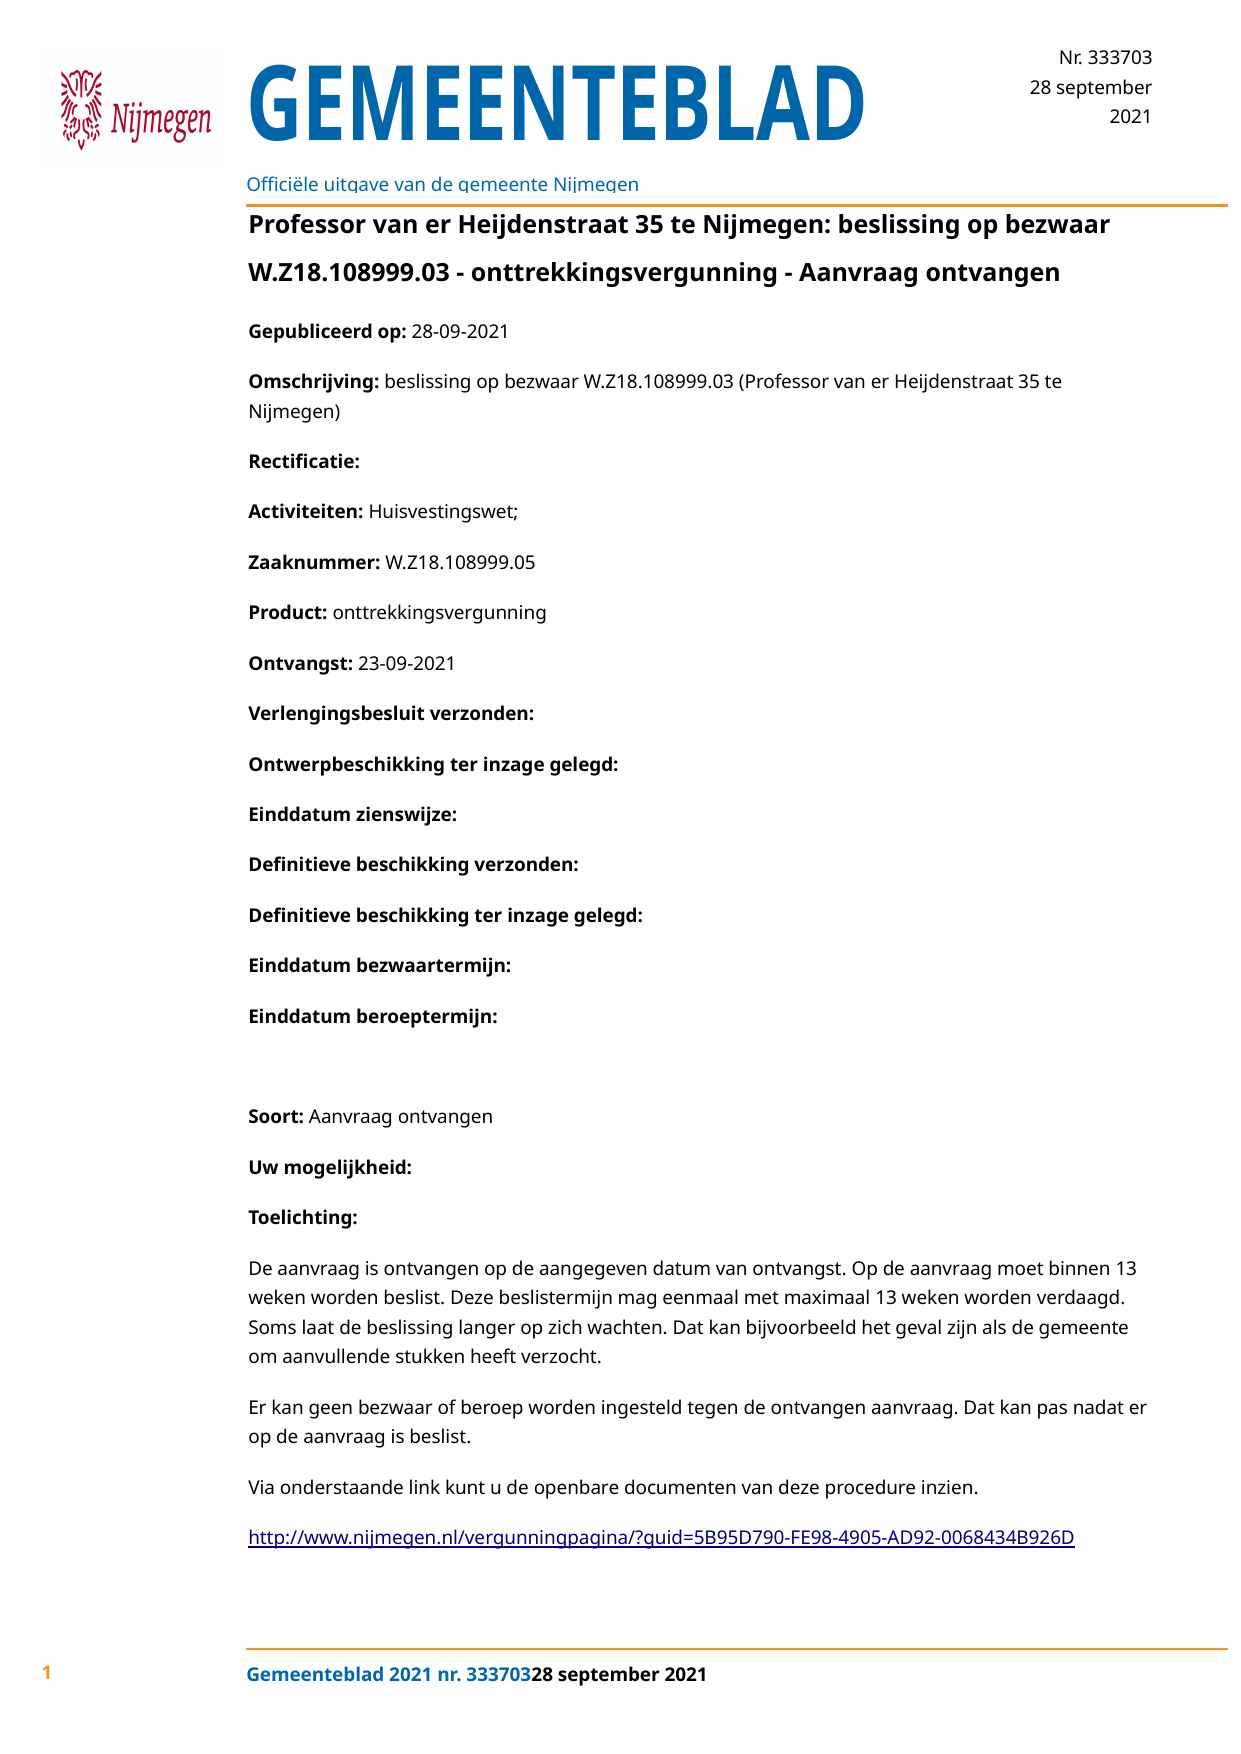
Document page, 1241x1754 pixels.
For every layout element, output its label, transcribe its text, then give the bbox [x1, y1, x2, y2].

text Soort: Aanvraag ontvangen [248, 1104, 1152, 1129]
text Einddatum bezwaartermijn: [248, 952, 1152, 978]
text Definitieve beschikking verzonden: [248, 852, 1152, 877]
text http://www.nijmegen.nl/vergunningpagina/?guid=5B95D790-FE98-4905-AD92-0068434B926D [248, 1524, 1152, 1550]
text Toelichting: [248, 1204, 1152, 1230]
text Definitieve beschikking ter inzage gelegd: [248, 902, 1152, 928]
text Professor van er Heijdenstraat 35 te Nijmegen: beslissing op bezwaar W.Z18.108999.03 - onttrekkingsvergunning - Aanvraag ontvangen [248, 207, 1152, 288]
text Omschrijving: beslissing op bezwaar W.Z18.108999.03 (Professor van er Heijdenstraat 35 te Nijmegen) [248, 368, 1152, 424]
text Gepubliceerd op: 28-09-2021 [248, 318, 1152, 344]
text Zaaknummer: W.Z18.108999.05 [248, 549, 1152, 575]
picture [41, 47, 231, 172]
text Verlengingsbesluit verzonden: [248, 700, 1152, 726]
text De aanvraag is ontvangen op de aangegeven datum van ontvangst. Op de aanvraag moet binnen 13 weken worden beslist. Deze beslistermijn mag eenmaal met maximaal 13 weken worden verdaagd. Soms laat de beslissing langer op zich wachten. Dat kan bijvoorbeeld het geval zijn als de gemeente om aanvullende stukken heeft verzocht. [248, 1255, 1152, 1369]
text Activiteiten: Huisvestingswet; [248, 499, 1152, 524]
text Rectificatie: [248, 448, 1152, 474]
text Einddatum beroeptermijn: [248, 1003, 1152, 1029]
text Product: onttrekkingsvergunning [248, 599, 1152, 625]
text Ontvangst: 23-09-2021 [248, 650, 1152, 676]
text Uw mogelijkheid: [248, 1154, 1152, 1180]
text Einddatum zienswijze: [248, 801, 1152, 827]
text Ontwerpbeschikking ter inzage gelegd: [248, 751, 1152, 777]
text Er kan geen bezwaar of beroep worden ingesteld tegen de ontvangen aanvraag. Dat kan pas nadat er op de aanvraag is beslist. [248, 1394, 1152, 1449]
text Via onderstaande link kunt u de openbare documenten van deze procedure inzien. [248, 1474, 1152, 1500]
